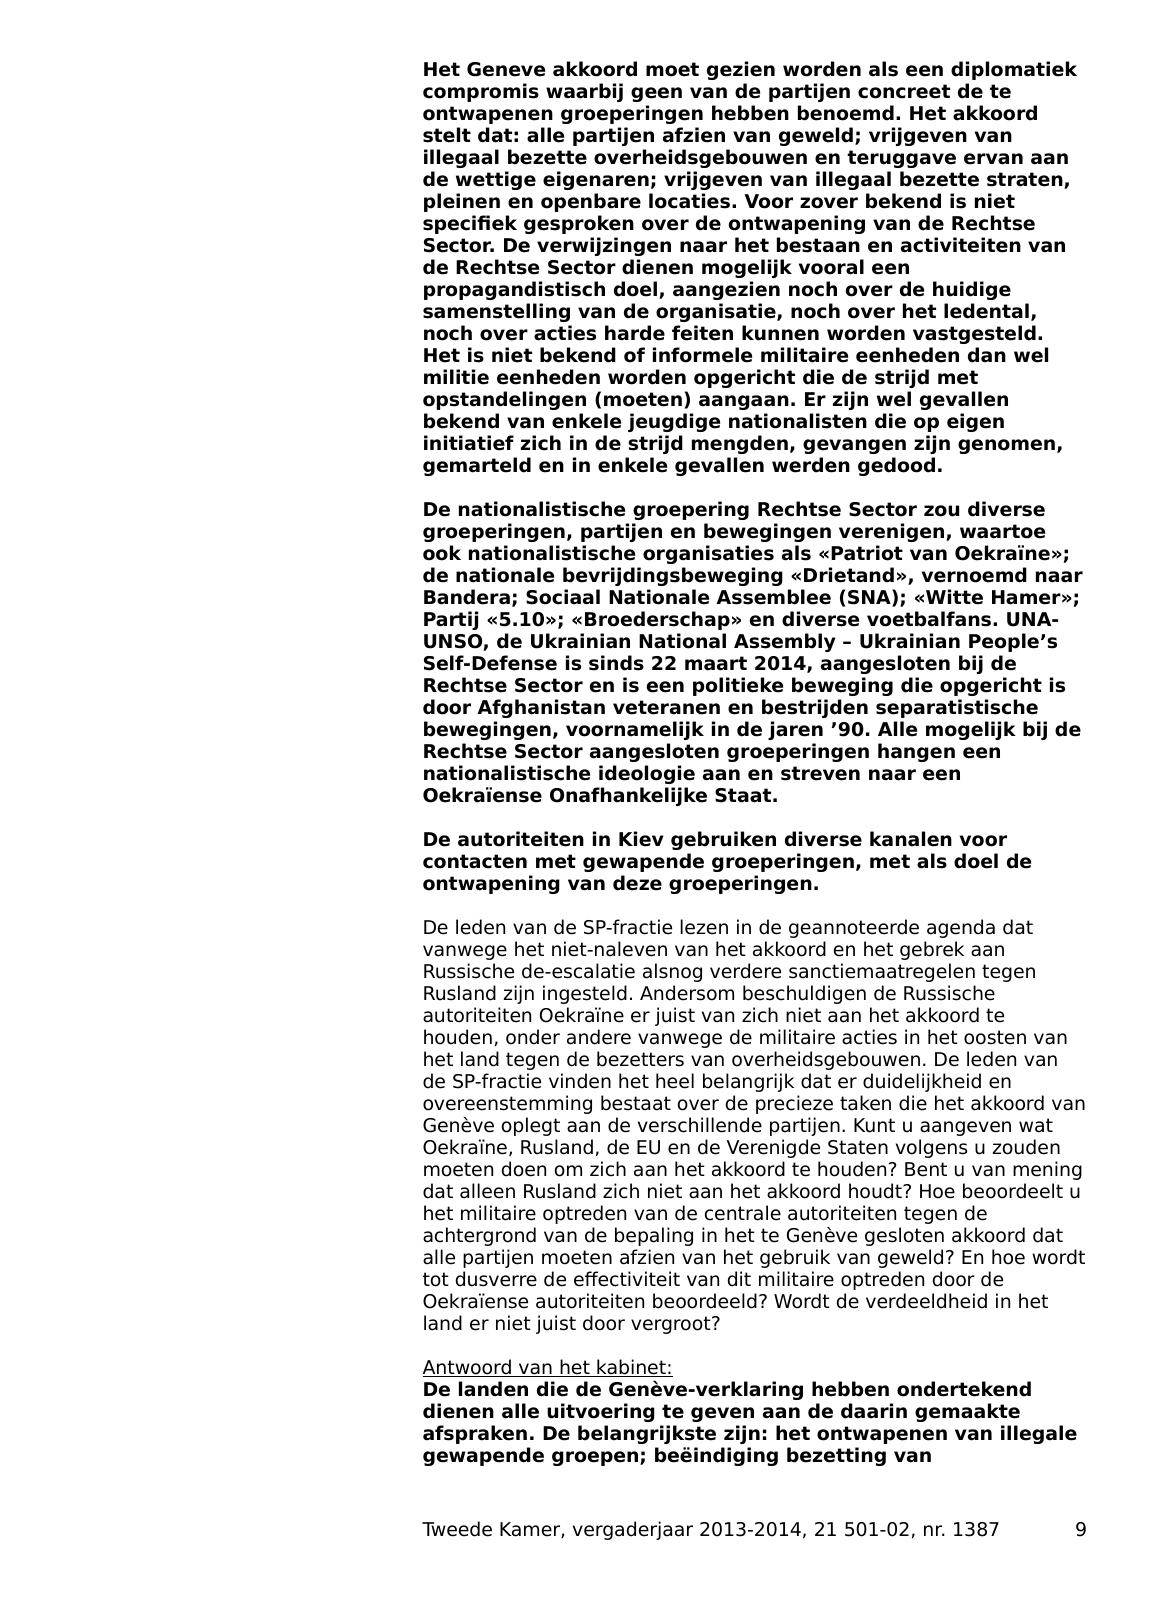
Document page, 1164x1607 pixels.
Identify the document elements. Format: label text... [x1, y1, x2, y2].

text Antwoord van het kabinet: [422, 1357, 1087, 1379]
text Het Geneve akkoord moet gezien worden als een diplomatiek compromis waarbij geen van de partijen concreet de te ontwapenen groeperingen hebben benoemd. Het akkoord stelt dat: alle partijen afzien van geweld; vrijgeven van illegaal bezette overheidsgebouwen en teruggave ervan aan de wettige eigenaren; vrijgeven van illegaal bezette straten, pleinen en openbare locaties. Voor zover bekend is niet specifiek gesproken over de ontwapening van de Rechtse Sector. De verwijzingen naar het bestaan en activiteiten van de Rechtse Sector dienen mogelijk vooral een propagandistisch doel, aangezien noch over de huidige samenstelling van de organisatie, noch over het ledental, noch over acties harde feiten kunnen worden vastgesteld. Het is niet bekend of informele militaire eenheden dan wel militie eenheden worden opgericht die de strijd met opstandelingen (moeten) aangaan. Er zijn wel gevallen bekend van enkele jeugdige nationalisten die op eigen initiatief zich in de strijd mengden, gevangen zijn genomen, gemarteld en in enkele gevallen werden gedood. [422, 59, 1087, 477]
text De landen die de Genève-verklaring hebben ondertekend dienen alle uitvoering te geven aan de daarin gemaakte afspraken. De belangrijkste zijn: het ontwapenen van illegale gewapende groepen; beëindiging bezetting van [422, 1379, 1087, 1467]
text De leden van de SP-fractie lezen in de geannoteerde agenda dat vanwege het niet-naleven van het akkoord en het gebrek aan Russische de-escalatie alsnog verdere sanctiemaatregelen tegen Rusland zijn ingesteld. Andersom beschuldigen de Russische autoriteiten Oekraïne er juist van zich niet aan het akkoord te houden, onder andere vanwege de militaire acties in het oosten van het land tegen de bezetters van overheidsgebouwen. De leden van de SP-fractie vinden het heel belangrijk dat er duidelijkheid en overeenstemming bestaat over de precieze taken die het akkoord van Genève oplegt aan de verschillende partijen. Kunt u aangeven wat Oekraïne, Rusland, de EU en de Verenigde Staten volgens u zouden moeten doen om zich aan het akkoord te houden? Bent u van mening dat alleen Rusland zich niet aan het akkoord houdt? Hoe beoordeelt u het militaire optreden van de centrale autoriteiten tegen de achtergrond van de bepaling in het te Genève gesloten akkoord dat alle partijen moeten afzien van het gebruik van geweld? En hoe wordt tot dusverre de effectiviteit van dit militaire optreden door de Oekraïense autoriteiten beoordeeld? Wordt de verdeeldheid in het land er niet juist door vergroot? [422, 917, 1087, 1334]
text De nationalistische groepering Rechtse Sector zou diverse groeperingen, partijen en bewegingen verenigen, waartoe ook nationalistische organisaties als «Patriot van Oekraïne»; de nationale bevrijdingsbeweging «Drietand», vernoemd naar Bandera; Sociaal Nationale Assemblee (SNA); «Witte Hamer»; Partij «5.10»; «Broederschap» en diverse voetbalfans. UNA-UNSO, de Ukrainian National Assembly – Ukrainian People’s Self-Defense is sinds 22 maart 2014, aangesloten bij de Rechtse Sector en is een politieke beweging die opgericht is door Afghanistan veteranen en bestrijden separatistische bewegingen, voornamelijk in de jaren ’90. Alle mogelijk bij de Rechtse Sector aangesloten groeperingen hangen een nationalistische ideologie aan en streven naar een Oekraïense Onafhankelijke Staat. [422, 499, 1087, 807]
text De autoriteiten in Kiev gebruiken diverse kanalen voor contacten met gewapende groeperingen, met als doel de ontwapening van deze groeperingen. [422, 829, 1087, 895]
